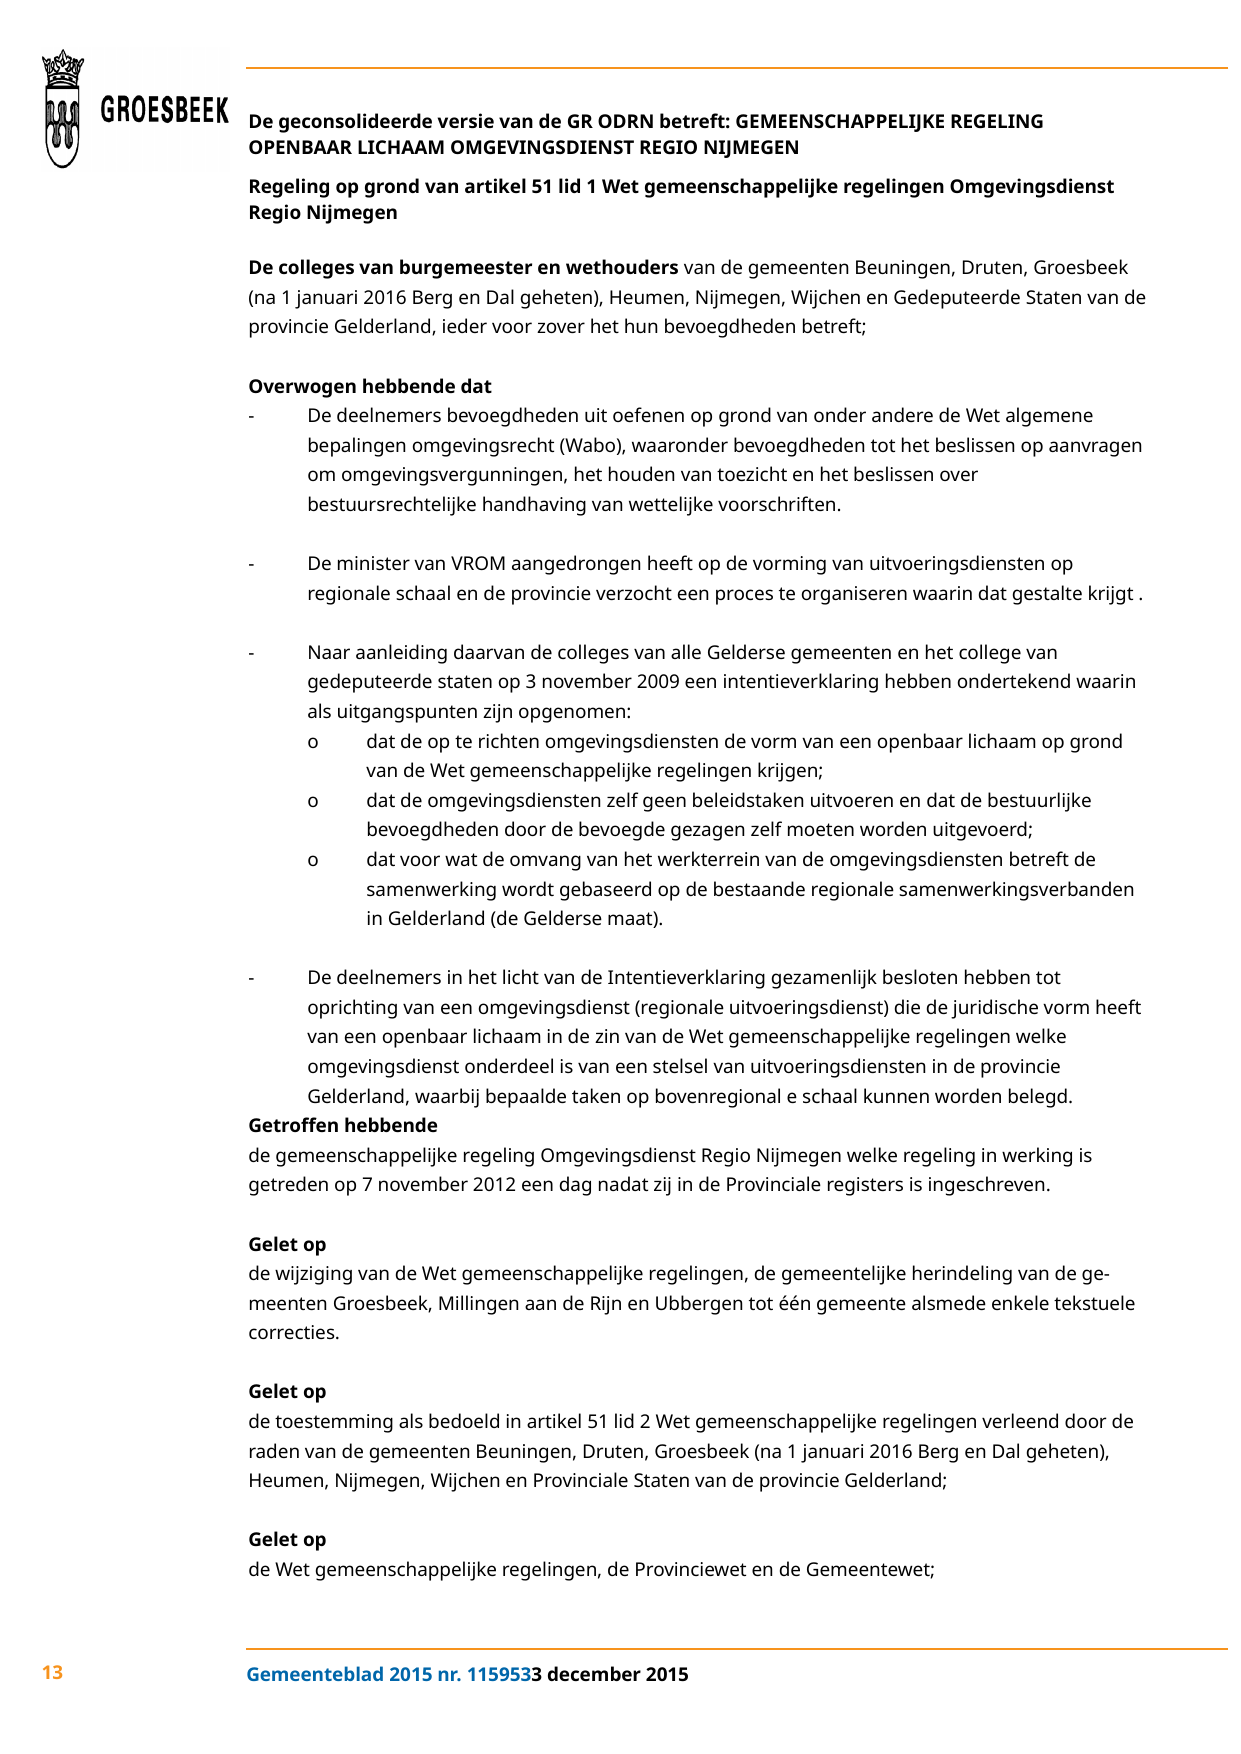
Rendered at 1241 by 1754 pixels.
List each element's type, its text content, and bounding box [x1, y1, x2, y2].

text Gelet op [248, 1379, 1152, 1404]
list De minister van VROM aangedrongen heeft op de vorming van uitvoeringsdiensten op regionale schaal en de provincie verzocht een proces te organiseren waarin dat gestalte krijgt . [248, 550, 1152, 606]
list dat voor wat de omvang van het werkterrein van de omgevingsdiensten betreft de samenwerking wordt gebaseerd op de bestaande regionale samenwerkingsverbanden in Gelderland (de Gelderse maat). [307, 846, 1152, 931]
list dat de op te richten omgevingsdiensten de vorm van een openbaar lichaam op grond van de Wet gemeenschappelijke regelingen krijgen; [307, 728, 1152, 783]
text de toestemming als bedoeld in artikel 51 lid 2 Wet gemeenschappelijke regelingen verleend door de raden van de gemeenten Beuningen, Druten, Groesbeek (na 1 januari 2016 Berg en Dal geheten), Heumen, Nijmegen, Wijchen en Provinciale Staten van de provincie Gelderland; [248, 1408, 1152, 1493]
text De geconsolideerde versie van de GR ODRN betreft: GEMEENSCHAPPELIJKE REGELING OPENBAAR LICHAAM OMGEVINGSDIENST REGIO NIJMEGEN [248, 108, 1152, 160]
text de gemeenschappelijke regeling Omgevingsdienst Regio Nijmegen welke regeling in werking is getreden op 7 november 2012 een dag nadat zij in de Provinciale registers is ingeschreven. [248, 1142, 1152, 1197]
text Gelet op [248, 1231, 1152, 1256]
text de wijziging van de Wet gemeenschappelijke regelingen, de gemeentelijke herindeling van de ge- meenten Groesbeek, Millingen aan de Rijn en Ubbergen tot één gemeente alsmede enkele tekstuele correcties. [248, 1260, 1152, 1345]
list De deelnemers bevoegdheden uit oefenen op grond van onder andere de Wet algemene bepalingen omgevingsrecht (Wabo), waaronder bevoegdheden tot het beslissen op aanvragen om omgevingsvergunningen, het houden van toezicht en het beslissen over bestuursrechtelijke handhaving van wettelijke voorschriften. [248, 402, 1152, 517]
list De deelnemers in het licht van de Intentieverklaring gezamenlijk besloten hebben tot oprichting van een omgevingsdienst (regionale uitvoeringsdienst) die de juridische vorm heeft van een openbaar lichaam in de zin van de Wet gemeenschappelijke regelingen welke omgevingsdienst onderdeel is van een stelsel van uitvoeringsdiensten in de provincie Gelderland, waarbij bepaalde taken op bovenregional e schaal kunnen worden belegd. [248, 964, 1152, 1108]
list dat de omgevingsdiensten zelf geen beleidstaken uitvoeren en dat de bestuurlijke bevoegdheden door de bevoegde gezagen zelf moeten worden uitgevoerd; [307, 787, 1152, 842]
text Gelet op [248, 1527, 1152, 1552]
text de Wet gemeenschappelijke regelingen, de Provinciewet en de Gemeentewet; [248, 1556, 1152, 1582]
text De colleges van burgemeester en wethouders van de gemeenten Beuningen, Druten, Groesbeek (na 1 januari 2016 Berg en Dal geheten), Heumen, Nijmegen, Wijchen en Gedeputeerde Staten van de provincie Gelderland, ieder voor zover het hun bevoegdheden betreft; [248, 254, 1152, 339]
text Overwogen hebbende dat [248, 373, 1152, 398]
text Getroffen hebbende [248, 1112, 1152, 1138]
picture [41, 47, 231, 172]
list Naar aanleiding daarvan de colleges van alle Gelderse gemeenten en het college van gedeputeerde staten op 3 november 2009 een intentieverklaring hebben ondertekend waarin als uitgangspunten zijn opgenomen: [248, 639, 1152, 724]
text Regeling op grond van artikel 51 lid 1 Wet gemeenschappelijke regelingen Omgevingsdienst Regio Nijmegen [248, 173, 1152, 225]
